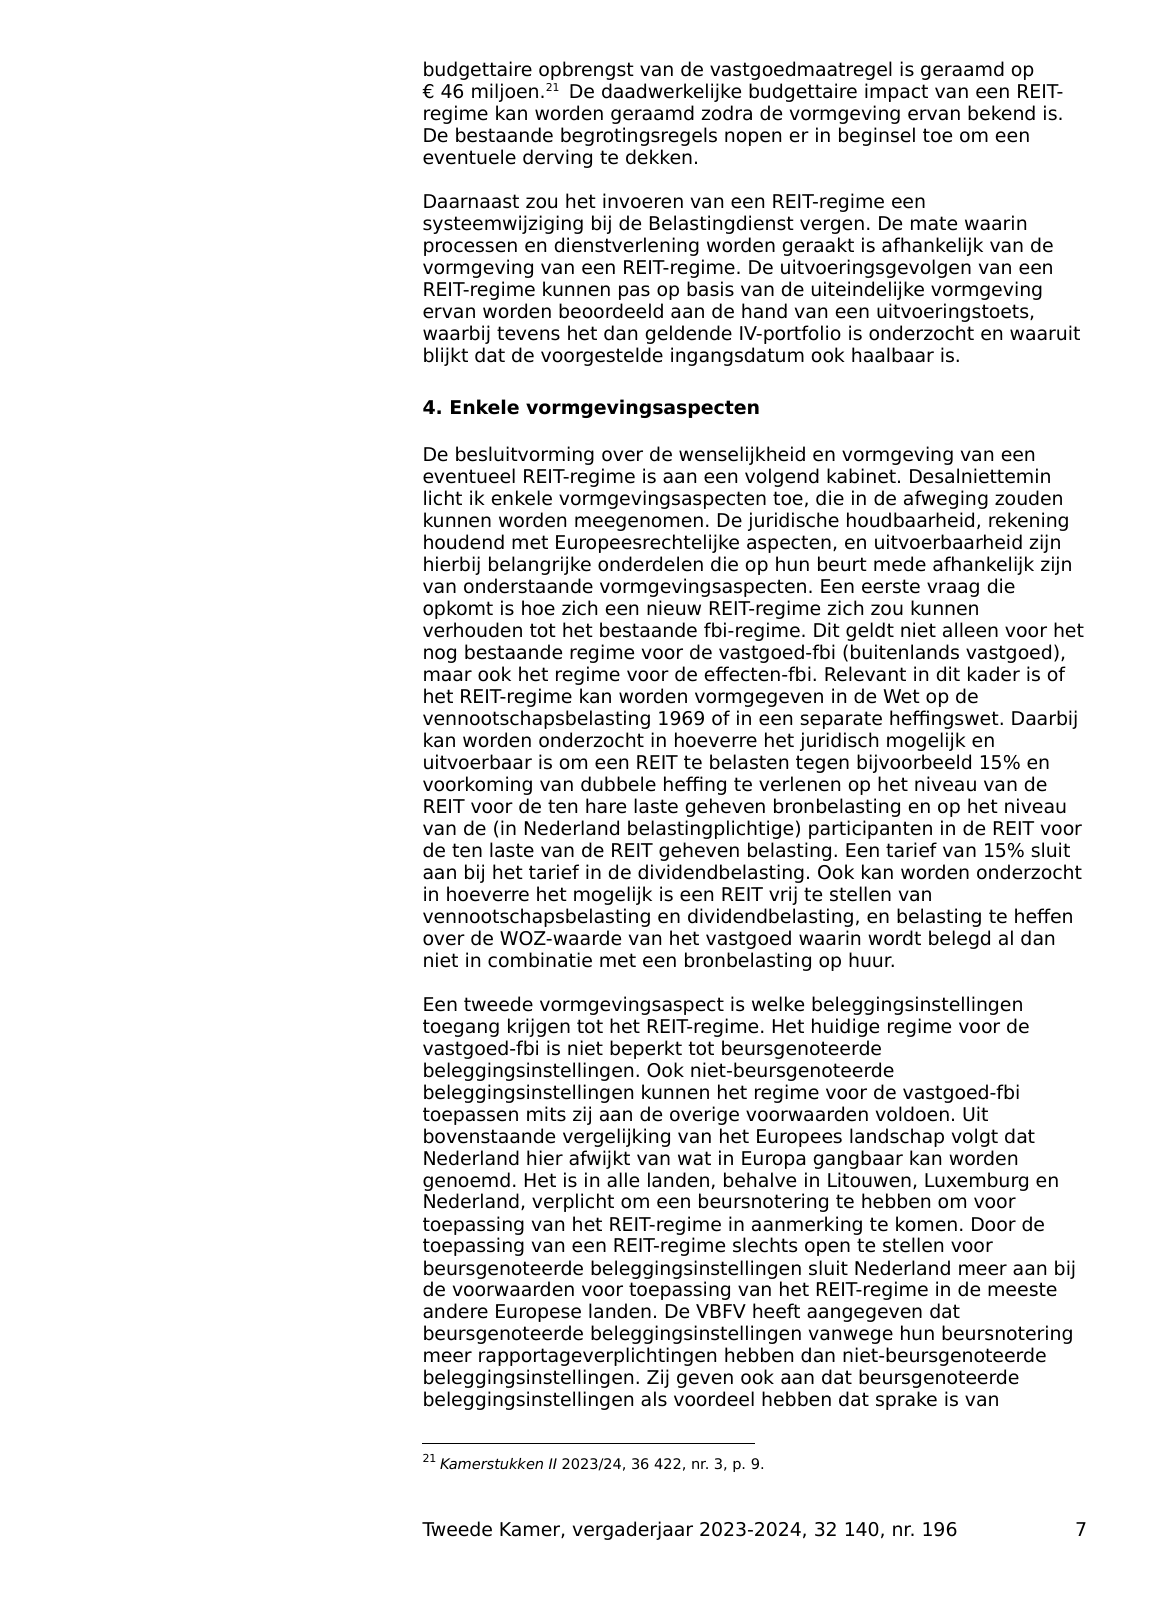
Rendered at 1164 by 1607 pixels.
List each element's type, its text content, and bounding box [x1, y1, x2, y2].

text Kamerstukken II 2023/24, 36 422, nr. 3, p. 9. [422, 1452, 1087, 1474]
text budgettaire opbrengst van de vastgoedmaatregel is geraamd op € 46 miljoen. De daadwerkelijke budgettaire impact van een REIT-regime kan worden geraamd zodra de vormgeving ervan bekend is. De bestaande begrotingsregels nopen er in beginsel toe om een eventuele derving te dekken. [422, 59, 1087, 169]
subtitle 4. Enkele vormgevingsaspecten [422, 397, 1087, 419]
text Daarnaast zou het invoeren van een REIT-regime een systeemwijziging bij de Belastingdienst vergen. De mate waarin processen en dienstverlening worden geraakt is afhankelijk van de vormgeving van een REIT-regime. De uitvoeringsgevolgen van een REIT-regime kunnen pas op basis van de uiteindelijke vormgeving ervan worden beoordeeld aan de hand van een uitvoeringstoets, waarbij tevens het dan geldende IV-portfolio is onderzocht en waaruit blijkt dat de voorgestelde ingangsdatum ook haalbaar is. [422, 191, 1087, 367]
text Een tweede vormgevingsaspect is welke beleggingsinstellingen toegang krijgen tot het REIT-regime. Het huidige regime voor de vastgoed-fbi is niet beperkt tot beursgenoteerde beleggingsinstellingen. Ook niet-beursgenoteerde beleggingsinstellingen kunnen het regime voor de vastgoed-fbi toepassen mits zij aan de overige voorwaarden voldoen. Uit bovenstaande vergelijking van het Europees landschap volgt dat Nederland hier afwijkt van wat in Europa gangbaar kan worden genoemd. Het is in alle landen, behalve in Litouwen, Luxemburg en Nederland, verplicht om een beursnotering te hebben om voor toepassing van het REIT-regime in aanmerking te komen. Door de toepassing van een REIT-regime slechts open te stellen voor beursgenoteerde beleggingsinstellingen sluit Nederland meer aan bij de voorwaarden voor toepassing van het REIT-regime in de meeste andere Europese landen. De VBFV heeft aangegeven dat beursgenoteerde beleggingsinstellingen vanwege hun beursnotering meer rapportageverplichtingen hebben dan niet-beursgenoteerde beleggingsinstellingen. Zij geven ook aan dat beursgenoteerde beleggingsinstellingen als voordeel hebben dat sprake is van [422, 994, 1087, 1411]
text De besluitvorming over de wenselijkheid en vormgeving van een eventueel REIT-regime is aan een volgend kabinet. Desalniettemin licht ik enkele vormgevingsaspecten toe, die in de afweging zouden kunnen worden meegenomen. De juridische houdbaarheid, rekening houdend met Europeesrechtelijke aspecten, en uitvoerbaarheid zijn hierbij belangrijke onderdelen die op hun beurt mede afhankelijk zijn van onderstaande vormgevingsaspecten. Een eerste vraag die opkomt is hoe zich een nieuw REIT-regime zich zou kunnen verhouden tot het bestaande fbi-regime. Dit geldt niet alleen voor het nog bestaande regime voor de vastgoed-fbi (buitenlands vastgoed), maar ook het regime voor de effecten-fbi. Relevant in dit kader is of het REIT-regime kan worden vormgegeven in de Wet op de vennootschapsbelasting 1969 of in een separate heffingswet. Daarbij kan worden onderzocht in hoeverre het juridisch mogelijk en uitvoerbaar is om een REIT te belasten tegen bijvoorbeeld 15% en voorkoming van dubbele heffing te verlenen op het niveau van de REIT voor de ten hare laste geheven bronbelasting en op het niveau van de (in Nederland belastingplichtige) participanten in de REIT voor de ten laste van de REIT geheven belasting. Een tarief van 15% sluit aan bij het tarief in de dividendbelasting. Ook kan worden onderzocht in hoeverre het mogelijk is een REIT vrij te stellen van vennootschapsbelasting en dividendbelasting, en belasting te heffen over de WOZ-waarde van het vastgoed waarin wordt belegd al dan niet in combinatie met een bronbelasting op huur. [422, 444, 1087, 971]
